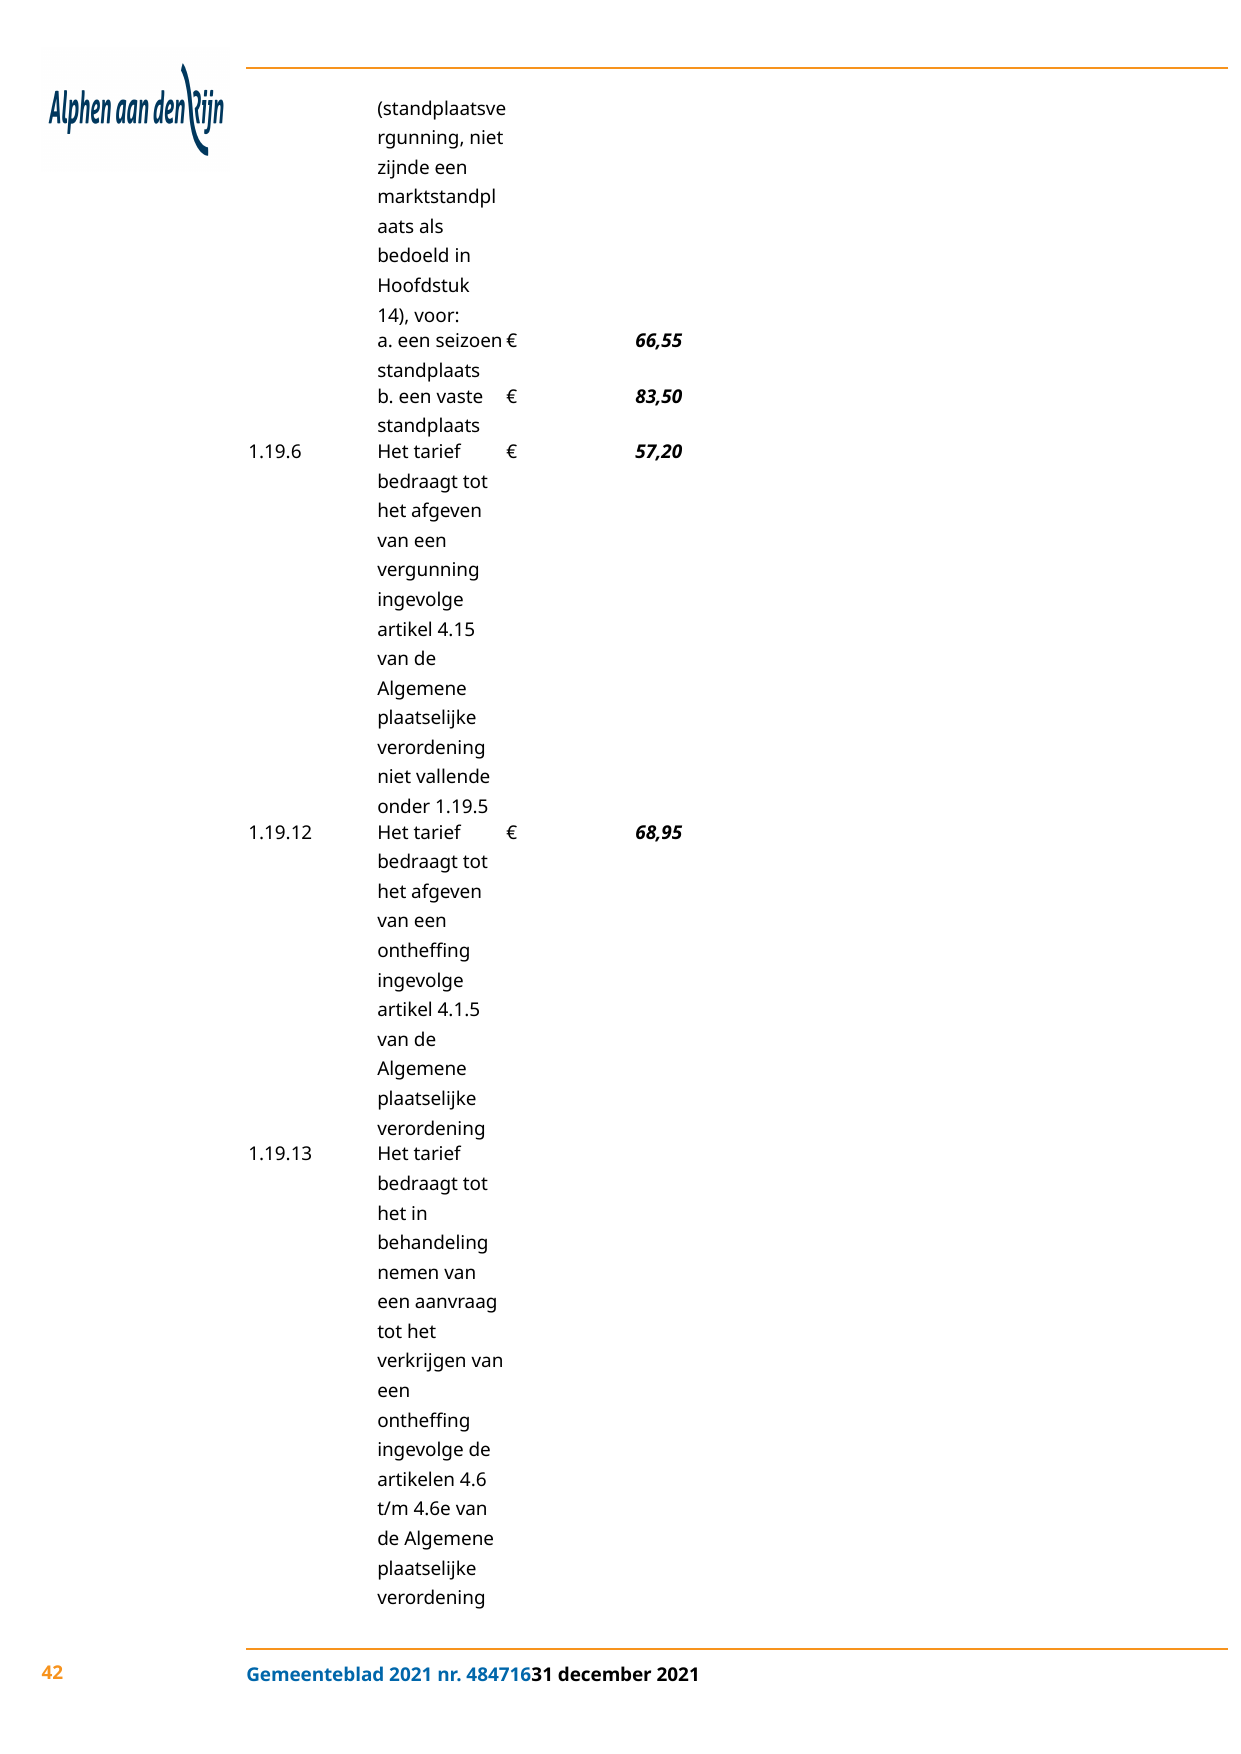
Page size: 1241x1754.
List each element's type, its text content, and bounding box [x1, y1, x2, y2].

table_cell [764, 95, 893, 328]
table_cell [248, 383, 377, 438]
table_cell [1023, 1141, 1152, 1610]
table_cell [764, 383, 893, 438]
table_cell (standplaatsvergunning, niet zijnde een marktstandplaats als bedoeld in Hoofdstuk 14), voor: [377, 95, 506, 328]
table_cell [764, 1141, 893, 1610]
table_cell [506, 95, 635, 328]
table_cell 1.19.6 [248, 438, 377, 819]
table_cell [894, 1141, 1022, 1610]
table_cell [764, 328, 893, 383]
table_cell Het tarief bedraagt tot het in behandeling nemen van een aanvraag tot het verkrijgen van een ontheffing ingevolge de artikelen 4.6 t/m 4.6e van de Algemene plaatselijke verordening [377, 1141, 506, 1610]
table_cell [894, 383, 1022, 438]
table_cell 1.19.13 [248, 1141, 377, 1610]
table_cell [894, 95, 1022, 328]
table_cell [1023, 383, 1152, 438]
table_cell 83,50 [635, 383, 764, 438]
table_cell [506, 1141, 635, 1610]
table_cell € [506, 383, 635, 438]
picture [41, 47, 231, 172]
table_cell 1.19.12 [248, 819, 377, 1141]
table_cell [1023, 95, 1152, 328]
table_cell [1023, 438, 1152, 819]
table_cell [894, 819, 1022, 1141]
table_cell 68,95 [635, 819, 764, 1141]
table_cell Het tarief bedraagt tot het afgeven van een ontheffing ingevolge artikel 4.1.5 van de Algemene plaatselijke verordening [377, 819, 506, 1141]
table_cell [1023, 328, 1152, 383]
table_cell 66,55 [635, 328, 764, 383]
table_cell [764, 819, 893, 1141]
table_cell [894, 328, 1022, 383]
table_cell € [506, 328, 635, 383]
table_cell Het tarief bedraagt tot het afgeven van een vergunning ingevolge artikel 4.15 van de Algemene plaatselijke verordening niet vallende onder 1.19.5 [377, 438, 506, 819]
table_cell [894, 438, 1022, 819]
table_cell [635, 1141, 764, 1610]
table_cell [248, 328, 377, 383]
table_cell € [506, 819, 635, 1141]
table_cell [1023, 819, 1152, 1141]
table_cell b. een vaste standplaats [377, 383, 506, 438]
table_cell € [506, 438, 635, 819]
table_cell a. een seizoen standplaats [377, 328, 506, 383]
table_cell [248, 95, 377, 328]
table_cell [764, 438, 893, 819]
table_cell [635, 95, 764, 328]
table_cell 57,20 [635, 438, 764, 819]
